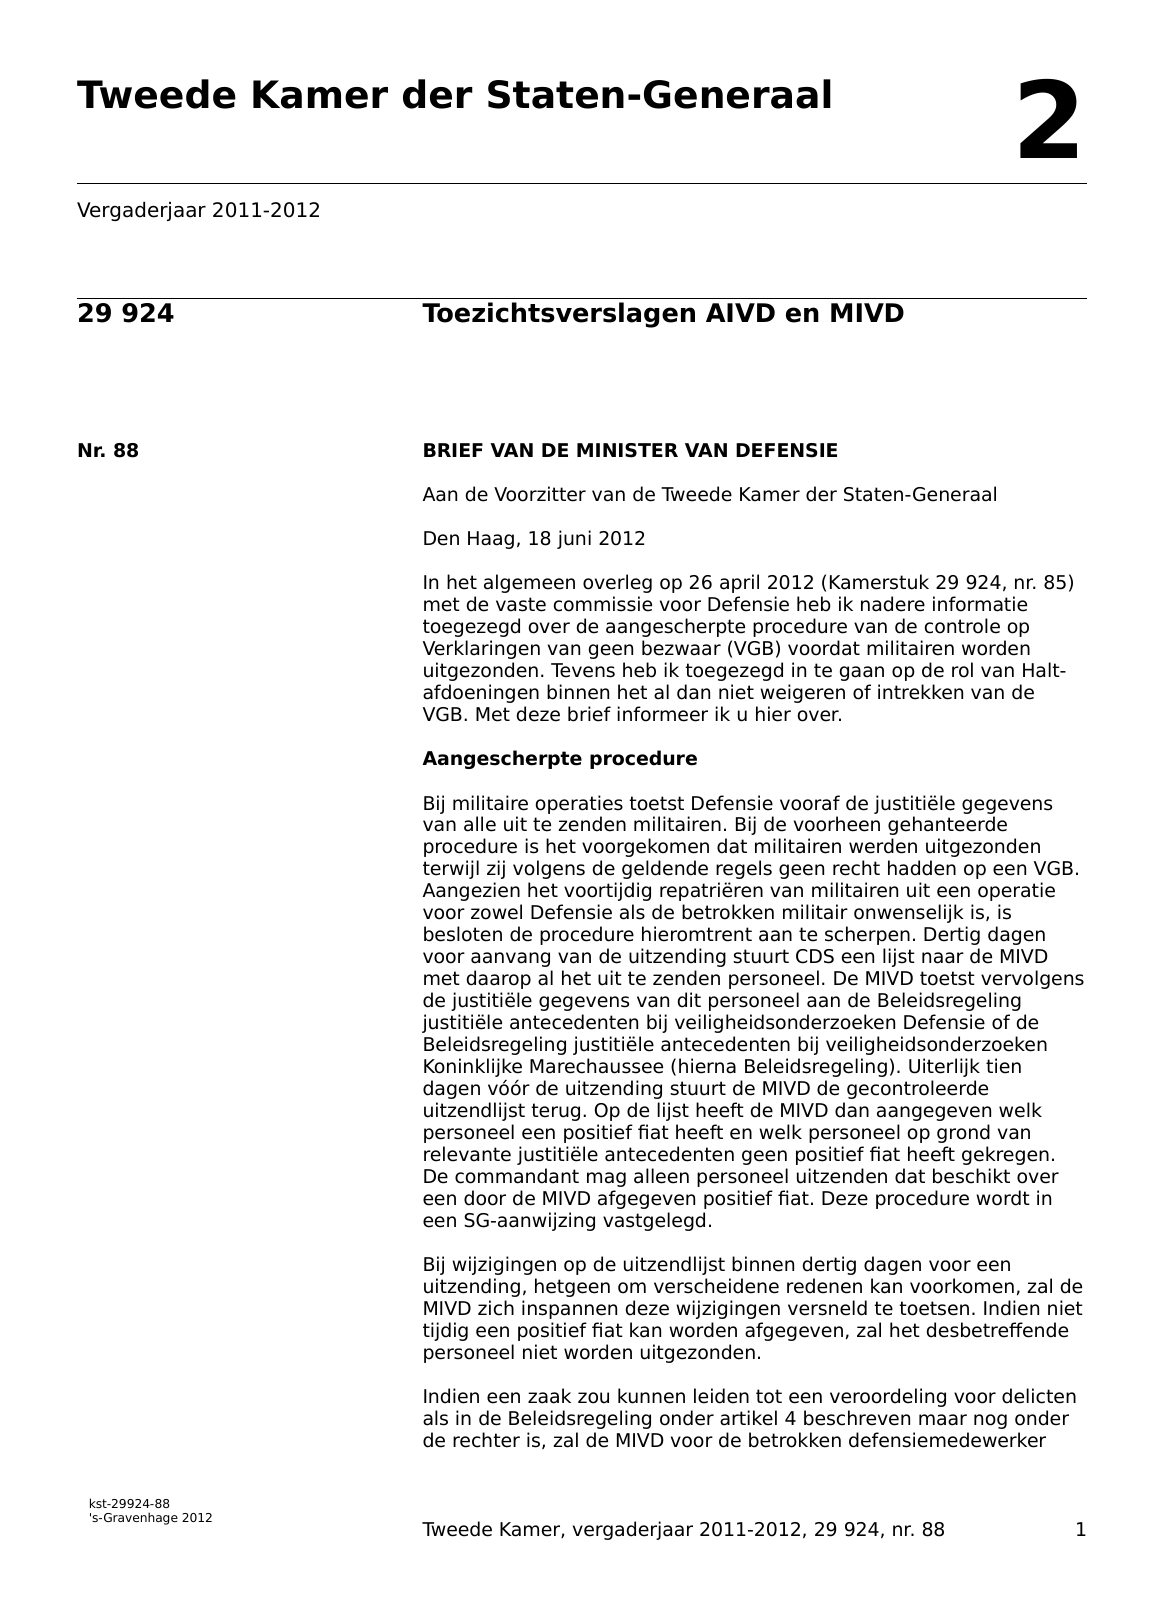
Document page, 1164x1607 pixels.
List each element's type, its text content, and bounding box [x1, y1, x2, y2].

text kst-29924-88 [88, 1497, 323, 1511]
text Indien een zaak zou kunnen leiden tot een veroordeling voor delicten als in de Beleidsregeling onder artikel 4 beschreven maar nog onder de rechter is, zal de MIVD voor de betrokken defensiemedewerker [422, 1386, 1087, 1452]
subtitle Nr. 88 BRIEF VAN DE MINISTER VAN DEFENSIE [77, 440, 1087, 462]
table_cell Vergaderjaar 2011-2012 [77, 184, 1087, 298]
subtitle 29 924 Toezichtsverslagen AIVD en MIVD [77, 299, 1087, 329]
text Bij wijzigingen op de uitzendlijst binnen dertig dagen voor een uitzending, hetgeen om verscheidene redenen kan voorkomen, zal de MIVD zich inspannen deze wijzigingen versneld te toetsen. Indien niet tijdig een positief fiat kan worden afgegeven, zal het desbetreffende personeel niet worden uitgezonden. [422, 1254, 1087, 1364]
text Den Haag, 18 juni 2012 [422, 528, 1087, 550]
table_header Tweede Kamer der Staten-Generaal [77, 59, 886, 183]
text In het algemeen overleg op 26 april 2012 (Kamerstuk 29 924, nr. 85) met de vaste commissie voor Defensie heb ik nadere informatie toegezegd over de aangescherpte procedure van de controle op Verklaringen van geen bezwaar (VGB) voordat militairen worden uitgezonden. Tevens heb ik toegezegd in te gaan op de rol van Halt-afdoeningen binnen het al dan niet weigeren of intrekken van de VGB. Met deze brief informeer ik u hier over. [422, 572, 1087, 726]
text Bij militaire operaties toetst Defensie vooraf de justitiële gegevens van alle uit te zenden militairen. Bij de voorheen gehanteerde procedure is het voorgekomen dat militairen werden uitgezonden terwijl zij volgens de geldende regels geen recht hadden op een VGB. Aangezien het voortijdig repatriëren van militairen uit een operatie voor zowel Defensie als de betrokken militair onwenselijk is, is besloten de procedure hieromtrent aan te scherpen. Dertig dagen voor aanvang van de uitzending stuurt CDS een lijst naar de MIVD met daarop al het uit te zenden personeel. De MIVD toetst vervolgens de justitiële gegevens van dit personeel aan de Beleidsregeling justitiële antecedenten bij veiligheidsonderzoeken Defensie of de Beleidsregeling justitiële antecedenten bij veiligheidsonderzoeken Koninklijke Marechaussee (hierna Beleidsregeling). Uiterlijk tien dagen vóór de uitzending stuurt de MIVD de gecontroleerde uitzendlijst terug. Op de lijst heeft de MIVD dan aangegeven welk personeel een positief fiat heeft en welk personeel op grond van relevante justitiële antecedenten geen positief fiat heeft gekregen. De commandant mag alleen personeel uitzenden dat beschikt over een door de MIVD afgegeven positief fiat. Deze procedure wordt in een SG-aanwijzing vastgelegd. [422, 792, 1087, 1232]
text Aan de Voorzitter van de Tweede Kamer der Staten-Generaal [422, 484, 1087, 506]
table_header 2 [886, 59, 1087, 183]
subtitle Aangescherpte procedure [422, 748, 1087, 770]
text 's-Gravenhage 2012 [88, 1511, 323, 1525]
